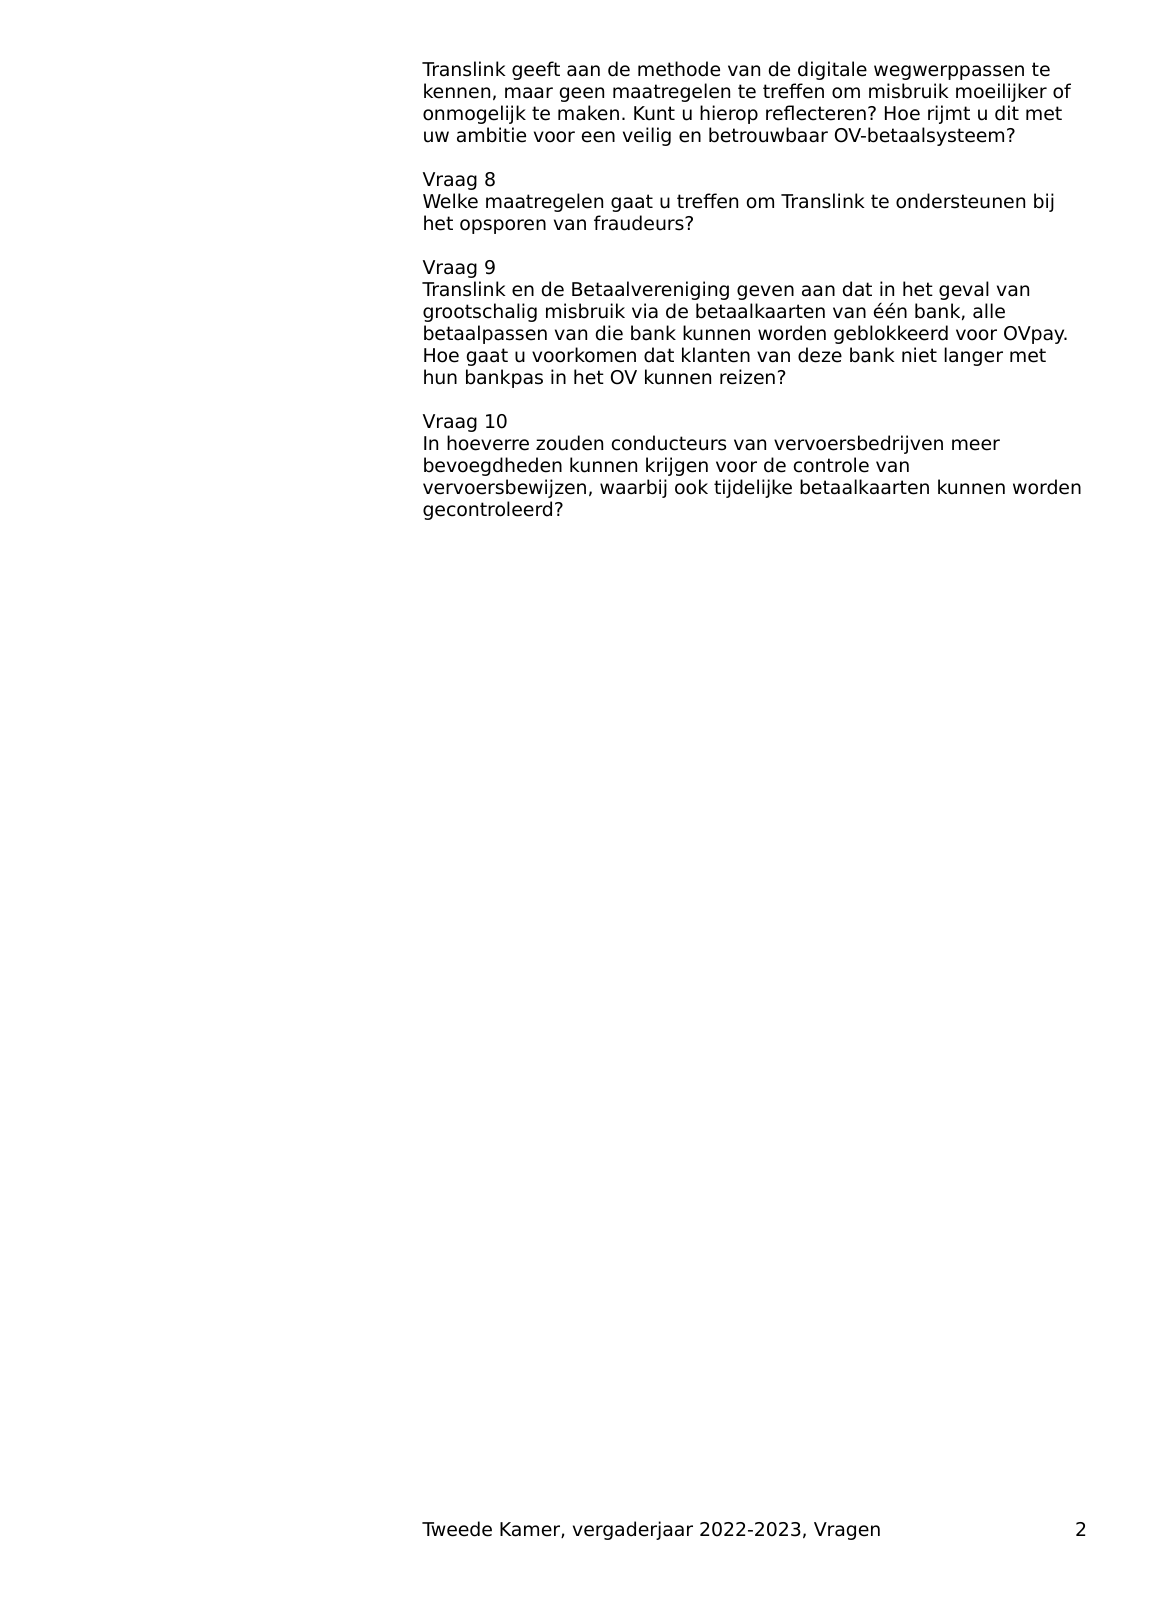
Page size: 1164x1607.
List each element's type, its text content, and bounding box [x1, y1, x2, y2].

text Translink en de Betaalvereniging geven aan dat in het geval van grootschalig misbruik via de betaalkaarten van één bank, alle betaalpassen van die bank kunnen worden geblokkeerd voor OVpay. Hoe gaat u voorkomen dat klanten van deze bank niet langer met hun bankpas in het OV kunnen reizen? [422, 279, 1087, 389]
text Translink geeft aan de methode van de digitale wegwerppassen te kennen, maar geen maatregelen te treffen om misbruik moeilijker of onmogelijk te maken. Kunt u hierop reflecteren? Hoe rijmt u dit met uw ambitie voor een veilig en betrouwbaar OV-betaalsysteem? [422, 59, 1087, 147]
text Welke maatregelen gaat u treffen om Translink te ondersteunen bij het opsporen van fraudeurs? [422, 191, 1087, 235]
text In hoeverre zouden conducteurs van vervoersbedrijven meer bevoegdheden kunnen krijgen voor de controle van vervoersbewijzen, waarbij ook tijdelijke betaalkaarten kunnen worden gecontroleerd? [422, 433, 1087, 521]
text Vraag 8 [422, 169, 1087, 191]
text Vraag 9 [422, 257, 1087, 279]
text Vraag 10 [422, 411, 1087, 433]
